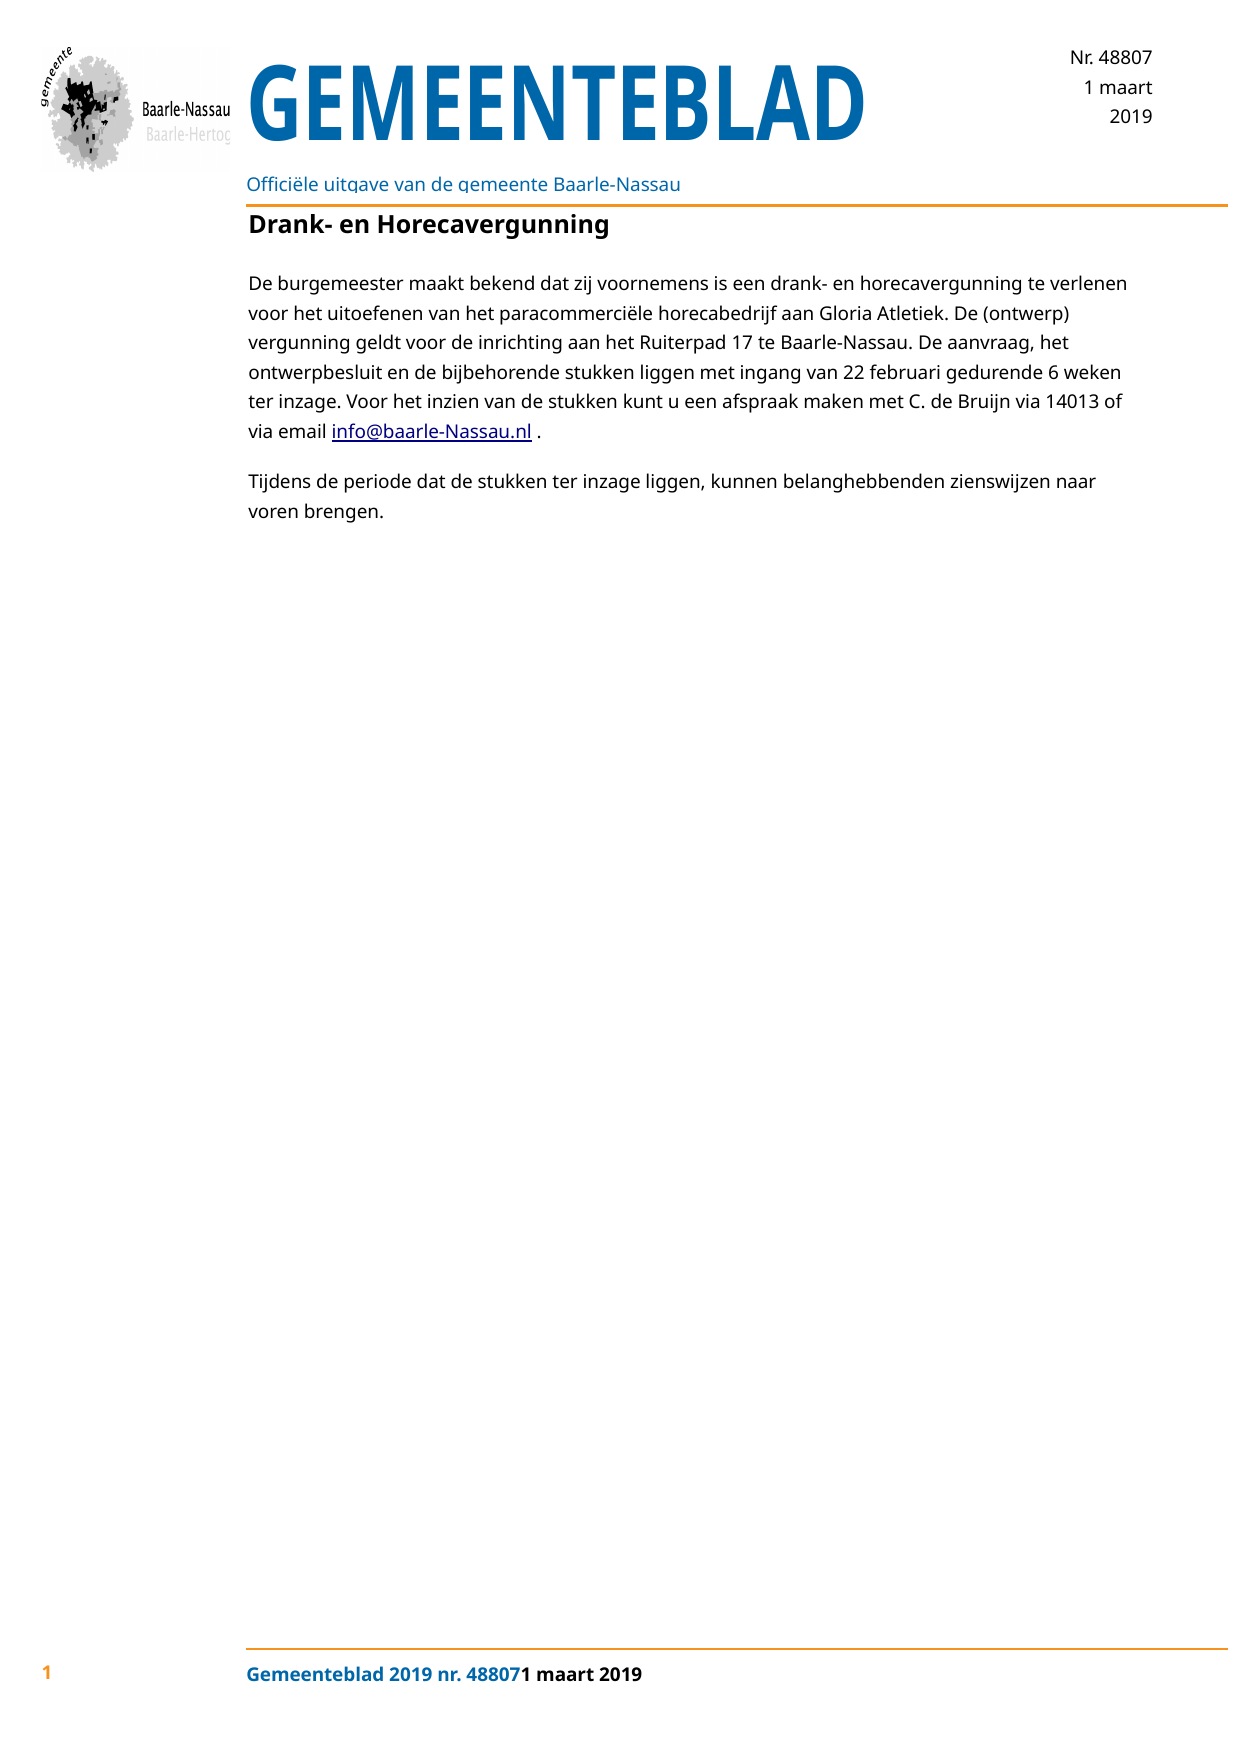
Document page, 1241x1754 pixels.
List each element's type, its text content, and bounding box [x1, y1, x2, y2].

text De burgemeester maakt bekend dat zij voornemens is een drank- en horecavergunning te verlenen voor het uitoefenen van het paracommerciële horecabedrijf aan Gloria Atletiek. De (ontwerp) vergunning geldt voor de inrichting aan het Ruiterpad 17 te Baarle-Nassau. De aanvraag, het ontwerpbesluit en de bijbehorende stukken liggen met ingang van 22 februari gedurende 6 weken ter inzage. Voor het inzien van de stukken kunt u een afspraak maken met C. de Bruijn via 14013 of via email info@baarle-Nassau.nl . [248, 270, 1152, 444]
text Drank- en Horecavergunning [248, 207, 1152, 241]
picture [41, 47, 231, 172]
text Tijdens de periode dat de stukken ter inzage liggen, kunnen belanghebbenden zienswijzen naar voren brengen. [248, 469, 1152, 524]
